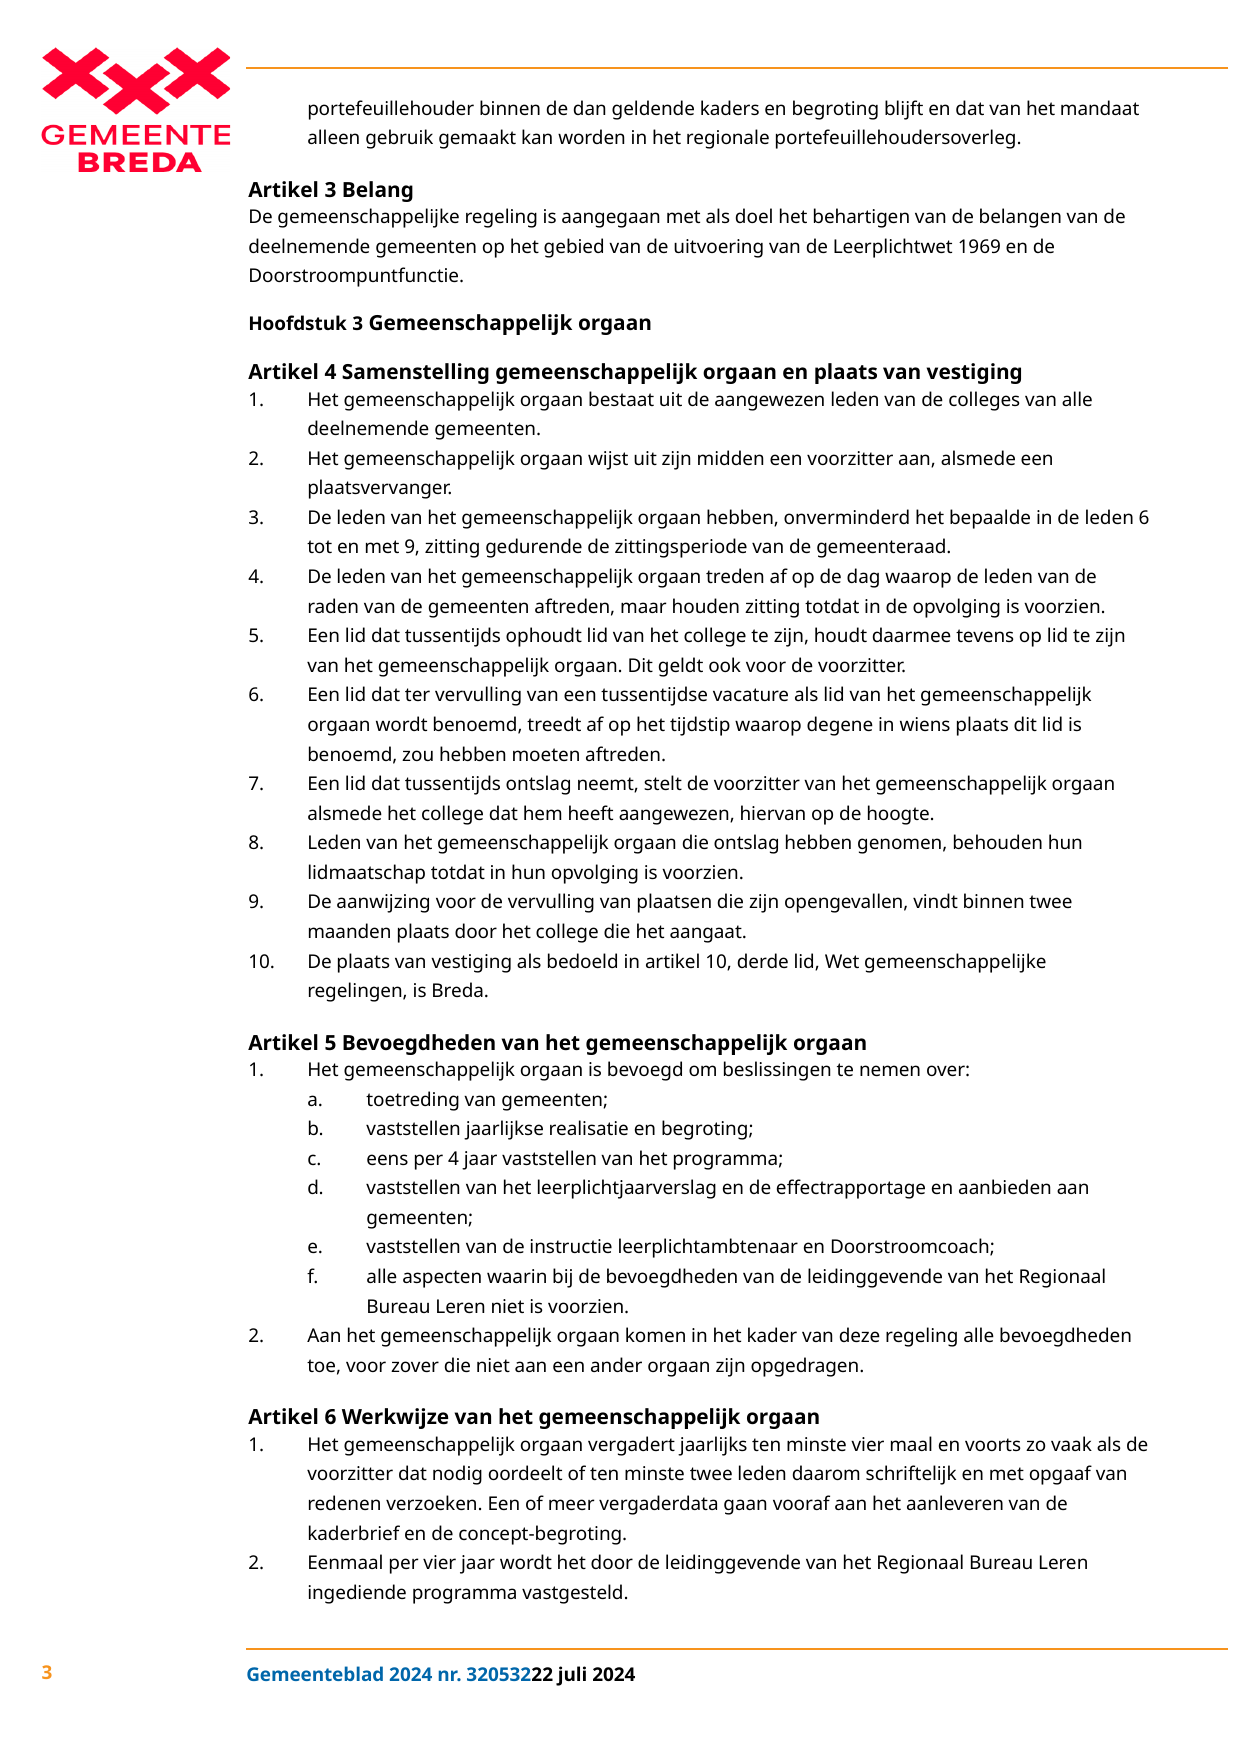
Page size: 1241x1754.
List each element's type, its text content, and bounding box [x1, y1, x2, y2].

list Het gemeenschappelijk orgaan bestaat uit de aangewezen leden van de colleges van alle deelnemende gemeenten. [248, 386, 1152, 441]
list Het gemeenschappelijk orgaan wijst uit zijn midden een voorzitter aan, alsmede een plaatsvervanger. [248, 445, 1152, 500]
list De leden van het gemeenschappelijk orgaan treden af op de dag waarop de leden van de raden van de gemeenten aftreden, maar houden zitting totdat in de opvolging is voorzien. [248, 563, 1152, 618]
list De plaats van vestiging als bedoeld in artikel 10, derde lid, Wet gemeenschappelijke regelingen, is Breda. [248, 948, 1152, 1003]
list Een lid dat tussentijds ophoudt lid van het college te zijn, houdt daarmee tevens op lid te zijn van het gemeenschappelijk orgaan. Dit geldt ook voor de voorzitter. [248, 622, 1152, 678]
list eens per 4 jaar vaststellen van het programma; [307, 1145, 1152, 1171]
list Leden van het gemeenschappelijk orgaan die ontslag hebben genomen, behouden hun lidmaatschap totdat in hun opvolging is voorzien. [248, 829, 1152, 885]
list vaststellen jaarlijkse realisatie en begroting; [307, 1115, 1152, 1141]
picture [41, 47, 231, 172]
text Artikel 3 Belang [248, 175, 1152, 203]
text Hoofdstuk 3 Gemeenschappelijk orgaan [248, 308, 1152, 336]
list Eenmaal per vier jaar wordt het door de leidinggevende van het Regionaal Bureau Leren ingediende programma vastgesteld. [248, 1549, 1152, 1604]
list vaststellen van de instructie leerplichtambtenaar en Doorstroomcoach; [307, 1234, 1152, 1259]
list De aanwijzing voor de vervulling van plaatsen die zijn opengevallen, vindt binnen twee maanden plaats door het college die het aangaat. [248, 889, 1152, 944]
list Het gemeenschappelijk orgaan is bevoegd om beslissingen te nemen over: [248, 1056, 1152, 1082]
list toetreding van gemeenten; [307, 1086, 1152, 1112]
list De leden van het gemeenschappelijk orgaan hebben, onverminderd het bepaalde in de leden 6 tot en met 9, zitting gedurende de zittingsperiode van de gemeenteraad. [248, 504, 1152, 559]
text De gemeenschappelijke regeling is aangegaan met als doel het behartigen van de belangen van de deelnemende gemeenten op het gebied van de uitvoering van de Leerplichtwet 1969 en de Doorstroompuntfunctie. [248, 203, 1152, 288]
list vaststellen van het leerplichtjaarverslag en de effectrapportage en aanbieden aan gemeenten; [307, 1174, 1152, 1230]
list portefeuillehouder binnen de dan geldende kaders en begroting blijft en dat van het mandaat alleen gebruik gemaakt kan worden in het regionale portefeuillehoudersoverleg. [248, 95, 1152, 150]
list alle aspecten waarin bij de bevoegdheden van de leidinggevende van het Regionaal Bureau Leren niet is voorzien. [307, 1263, 1152, 1319]
list Aan het gemeenschappelijk orgaan komen in het kader van deze regeling alle bevoegdheden toe, voor zover die niet aan een ander orgaan zijn opgedragen. [248, 1322, 1152, 1378]
text Artikel 4 Samenstelling gemeenschappelijk orgaan en plaats van vestiging [248, 357, 1152, 386]
list Een lid dat tussentijds ontslag neemt, stelt de voorzitter van het gemeenschappelijk orgaan alsmede het college dat hem heeft aangewezen, hiervan op de hoogte. [248, 770, 1152, 826]
list Een lid dat ter vervulling van een tussentijdse vacature als lid van het gemeenschappelijk orgaan wordt benoemd, treedt af op het tijdstip waarop degene in wiens plaats dit lid is benoemd, zou hebben moeten aftreden. [248, 682, 1152, 766]
text Artikel 6 Werkwijze van het gemeenschappelijk orgaan [248, 1402, 1152, 1431]
text Artikel 5 Bevoegdheden van het gemeenschappelijk orgaan [248, 1028, 1152, 1056]
list Het gemeenschappelijk orgaan vergadert jaarlijks ten minste vier maal en voorts zo vaak als de voorzitter dat nodig oordeelt of ten minste twee leden daarom schriftelijk en met opgaaf van redenen verzoeken. Een of meer vergaderdata gaan vooraf aan het aanleveren van de kaderbrief en de concept-begroting. [248, 1431, 1152, 1545]
